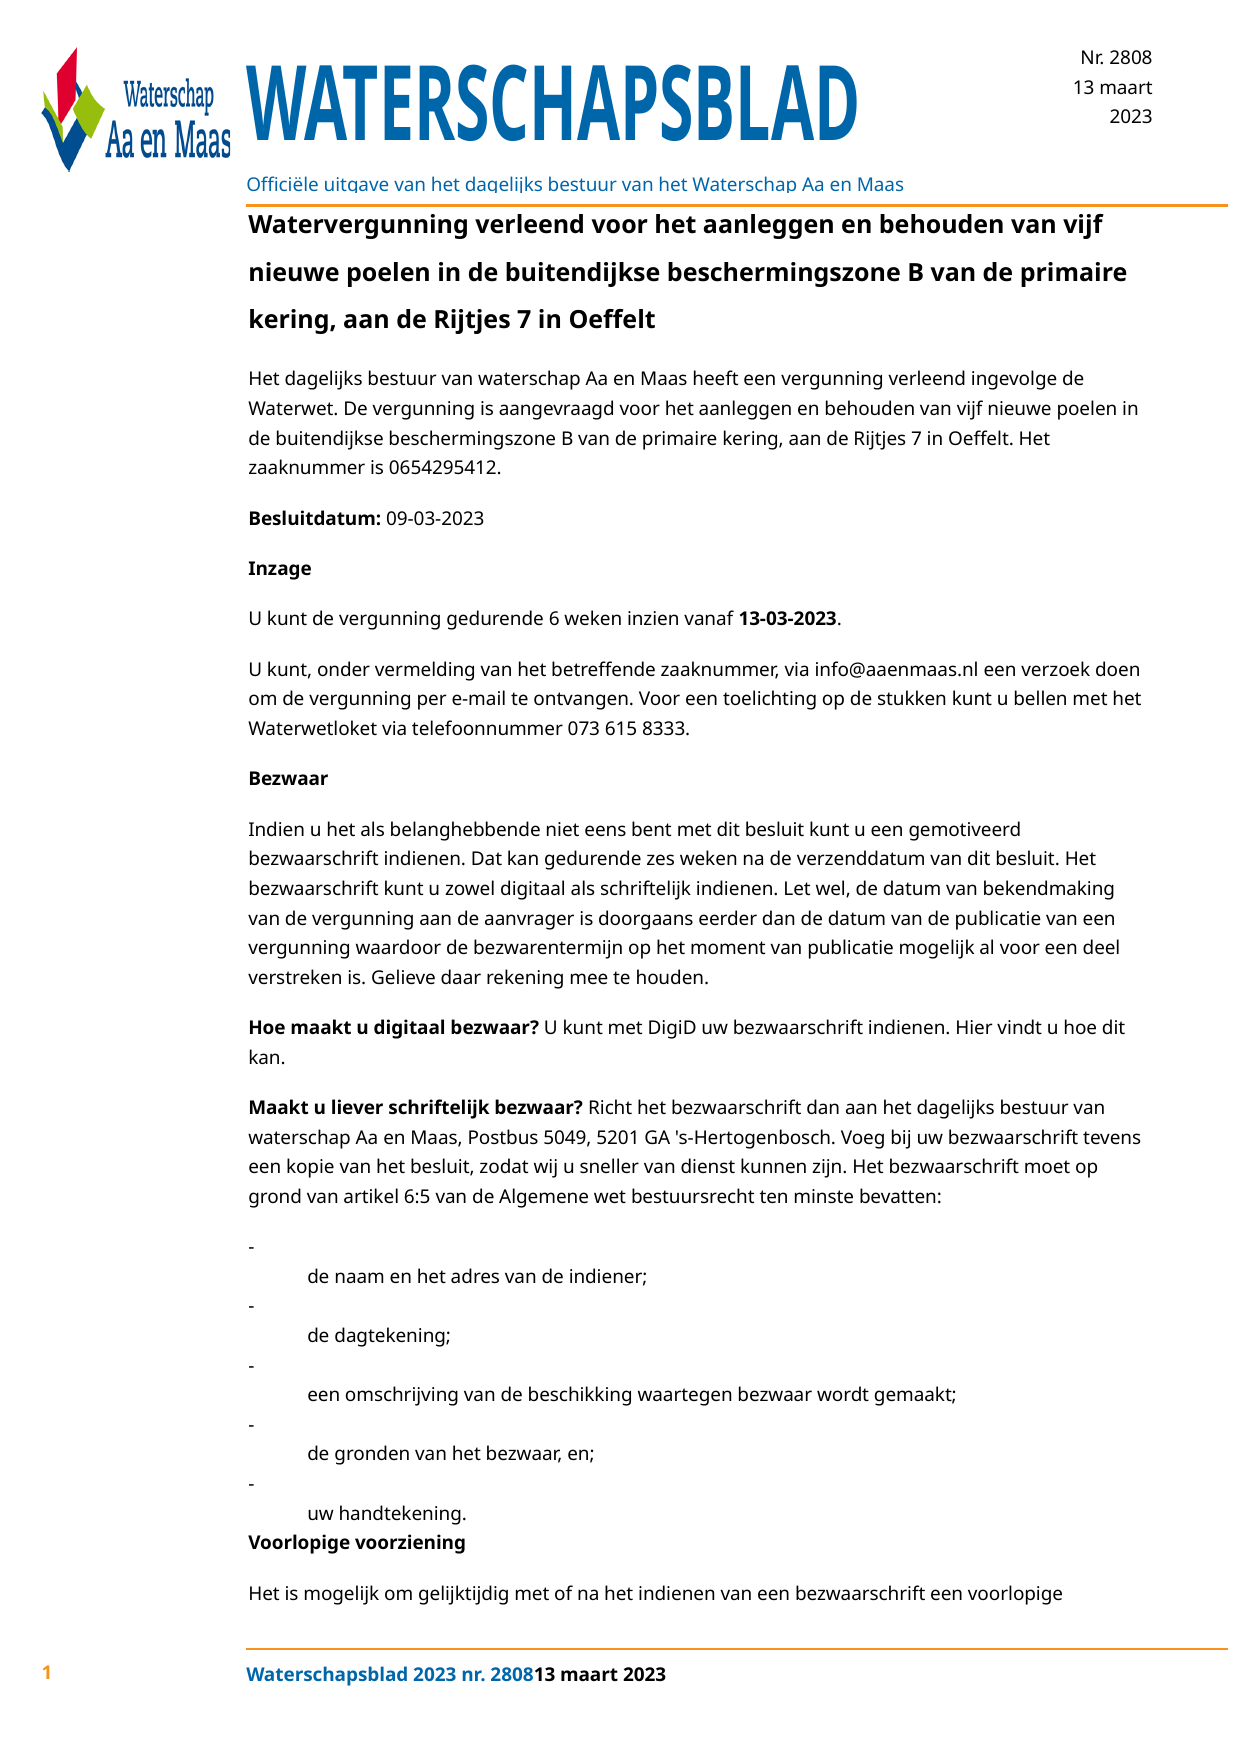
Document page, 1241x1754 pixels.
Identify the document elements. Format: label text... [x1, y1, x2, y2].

text Het is mogelijk om gelijktijdig met of na het indienen van een bezwaarschrift een voorlopige [248, 1580, 1152, 1605]
text Indien u het als belanghebbende niet eens bent met dit besluit kunt u een gemotiveerd bezwaarschrift indienen. Dat kan gedurende zes weken na de verzenddatum van dit besluit. Het bezwaarschrift kunt u zowel digitaal als schriftelijk indienen. Let wel, de datum van bekendmaking van de vergunning aan de aanvrager is doorgaans eerder dan de datum van de publicatie van een vergunning waardoor de bezwarentermijn op het moment van publicatie mogelijk al voor een deel verstreken is. Gelieve daar rekening mee te houden. [248, 816, 1152, 989]
list uw handtekening. [248, 1500, 1152, 1525]
list de naam en het adres van de indiener; [248, 1263, 1152, 1289]
list een omschrijving van de beschikking waartegen bezwaar wordt gemaakt; [248, 1381, 1152, 1407]
list de dagtekening; [248, 1322, 1152, 1348]
text Hoe maakt u digitaal bezwaar? U kunt met DigiD uw bezwaarschrift indienen. Hier vindt u hoe dit kan. [248, 1014, 1152, 1069]
text Bezwaar [248, 766, 1152, 791]
text Het dagelijks bestuur van waterschap Aa en Maas heeft een vergunning verleend ingevolge de Waterwet. De vergunning is aangevraagd voor het aanleggen en behouden van vijf nieuwe poelen in de buitendijkse beschermingszone B van de primaire kering, aan de Rijtjes 7 in Oeffelt. Het zaaknummer is 0654295412. [248, 366, 1152, 480]
list de gronden van het bezwaar, en; [248, 1441, 1152, 1466]
text Maakt u liever schriftelijk bezwaar? Richt het bezwaarschrift dan aan het dagelijks bestuur van waterschap Aa en Maas, Postbus 5049, 5201 GA 's-Hertogenbosch. Voeg bij uw bezwaarschrift tevens een kopie van het besluit, zodat wij u sneller van dienst kunnen zijn. Het bezwaarschrift moet op grond van artikel 6:5 van de Algemene wet bestuursrecht ten minste bevatten: [248, 1094, 1152, 1209]
picture [41, 47, 231, 172]
text Besluitdatum: 09-03-2023 [248, 505, 1152, 530]
text U kunt de vergunning gedurende 6 weken inzien vanaf 13-03-2023. [248, 606, 1152, 631]
text Voorlopige voorziening [248, 1529, 1152, 1555]
text U kunt, onder vermelding van het betreffende zaaknummer, via info@aaenmaas.nl een verzoek doen om de vergunning per e-mail te ontvangen. Voor een toelichting op de stukken kunt u bellen met het Waterwetloket via telefoonnummer 073 615 8333. [248, 656, 1152, 741]
text Watervergunning verleend voor het aanleggen en behouden van vijf nieuwe poelen in de buitendijkse beschermingszone B van de primaire kering, aan de Rijtjes 7 in Oeffelt [248, 207, 1152, 336]
text Inzage [248, 555, 1152, 581]
